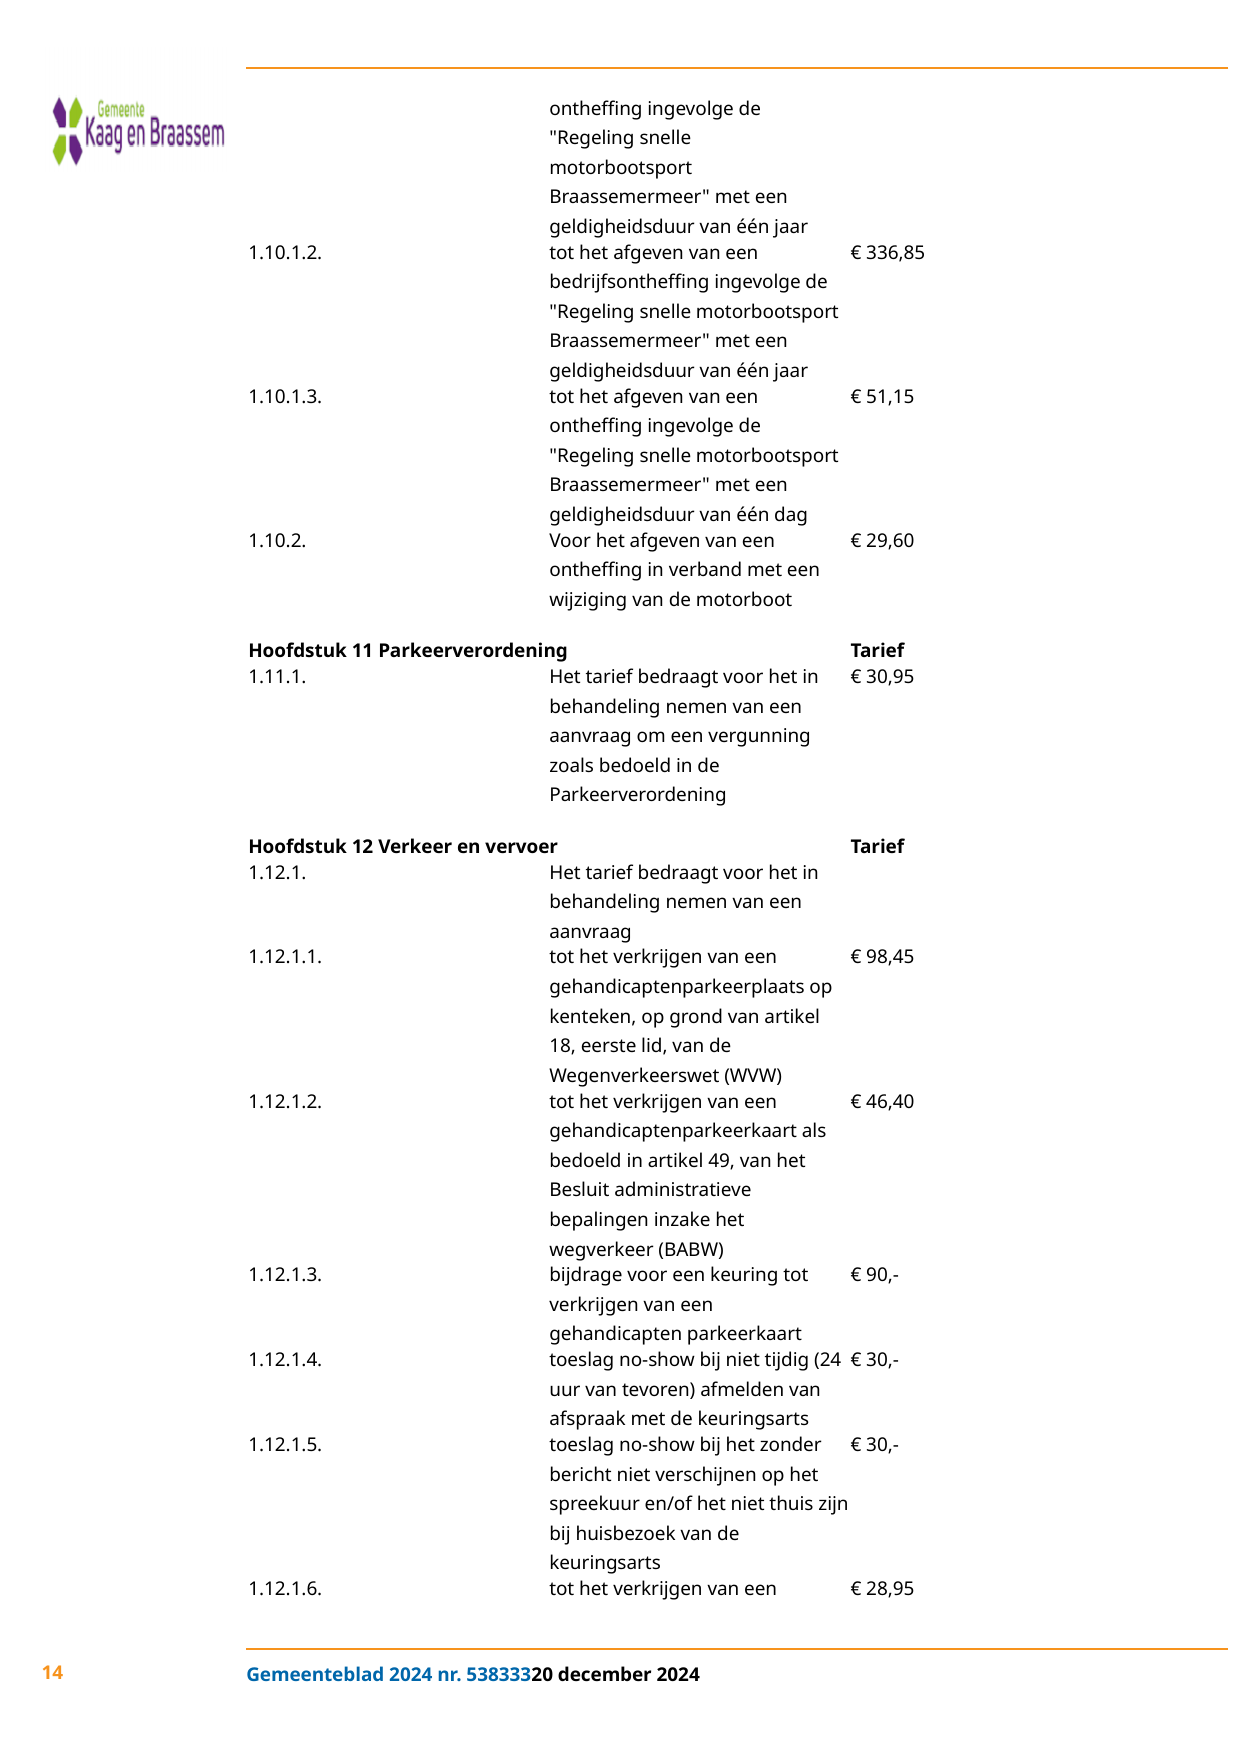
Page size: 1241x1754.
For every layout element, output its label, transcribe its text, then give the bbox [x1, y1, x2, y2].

table_cell bijdrage voor een keuring tot verkrijgen van een gehandicapten parkeerkaart [549, 1261, 850, 1346]
table_cell tot het verkrijgen van een gehandicaptenparkeerkaart als bedoeld in artikel 49, van het Besluit administratieve bepalingen inzake het wegverkeer (BABW) [549, 1088, 850, 1261]
table_cell 1.12.1.5. [248, 1431, 549, 1575]
table_cell Tarief [850, 638, 1152, 663]
table_cell [248, 612, 1152, 638]
table_cell 1.10.2. [248, 527, 549, 612]
table_cell € 98,45 [850, 944, 1152, 1088]
table_cell tot het afgeven van een ontheffing ingevolge de "Regeling snelle motorbootsport Braassemermeer" met een geldigheidsduur van één dag [549, 383, 850, 527]
table_cell 1.12.1.3. [248, 1261, 549, 1346]
table_cell 1.12.1. [248, 859, 549, 944]
table_cell € 30,- [850, 1346, 1152, 1431]
table_cell [248, 808, 1152, 833]
table_cell 1.12.1.6. [248, 1575, 549, 1601]
table_cell [850, 95, 1152, 239]
table_cell 1.10.1.3. [248, 383, 549, 527]
table_cell 1.11.1. [248, 663, 549, 807]
table_cell Voor het afgeven van een ontheffing in verband met een wijziging van de motorboot [549, 527, 850, 612]
table_cell € 51,15 [850, 383, 1152, 527]
table_cell € 46,40 [850, 1088, 1152, 1261]
table_cell Het tarief bedraagt voor het in behandeling nemen van een aanvraag [549, 859, 850, 944]
table_cell 1.12.1.1. [248, 944, 549, 1088]
picture [41, 47, 231, 172]
table_cell 1.12.1.2. [248, 1088, 549, 1261]
table_cell 1.12.1.4. [248, 1346, 549, 1431]
table_cell Hoofdstuk 12 Verkeer en vervoer [248, 833, 850, 859]
table_cell tot het verkrijgen van een [549, 1575, 850, 1601]
table_cell [850, 859, 1152, 944]
table_cell ontheffing ingevolge de "Regeling snelle motorbootsport Braassemermeer" met een geldigheidsduur van één jaar [549, 95, 850, 239]
table_cell € 30,95 [850, 663, 1152, 807]
table_cell € 90,- [850, 1261, 1152, 1346]
table_cell [248, 95, 549, 239]
table_cell € 336,85 [850, 239, 1152, 383]
table_cell Hoofdstuk 11 Parkeerverordening [248, 638, 850, 663]
table_cell Het tarief bedraagt voor het in behandeling nemen van een aanvraag om een vergunning zoals bedoeld in de Parkeerverordening [549, 663, 850, 807]
table_cell tot het afgeven van een bedrijfsontheffing ingevolge de "Regeling snelle motorbootsport Braassemermeer" met een geldigheidsduur van één jaar [549, 239, 850, 383]
table_cell € 28,95 [850, 1575, 1152, 1601]
table_cell toeslag no-show bij het zonder bericht niet verschijnen op het spreekuur en/of het niet thuis zijn bij huisbezoek van de keuringsarts [549, 1431, 850, 1575]
table_cell Tarief [850, 833, 1152, 859]
table_cell tot het verkrijgen van een gehandicaptenparkeerplaats op kenteken, op grond van artikel 18, eerste lid, van de Wegenverkeerswet (WVW) [549, 944, 850, 1088]
table_cell 1.10.1.2. [248, 239, 549, 383]
table_cell toeslag no-show bij niet tijdig (24 uur van tevoren) afmelden van afspraak met de keuringsarts [549, 1346, 850, 1431]
table_cell € 30,- [850, 1431, 1152, 1575]
table_cell € 29,60 [850, 527, 1152, 612]
